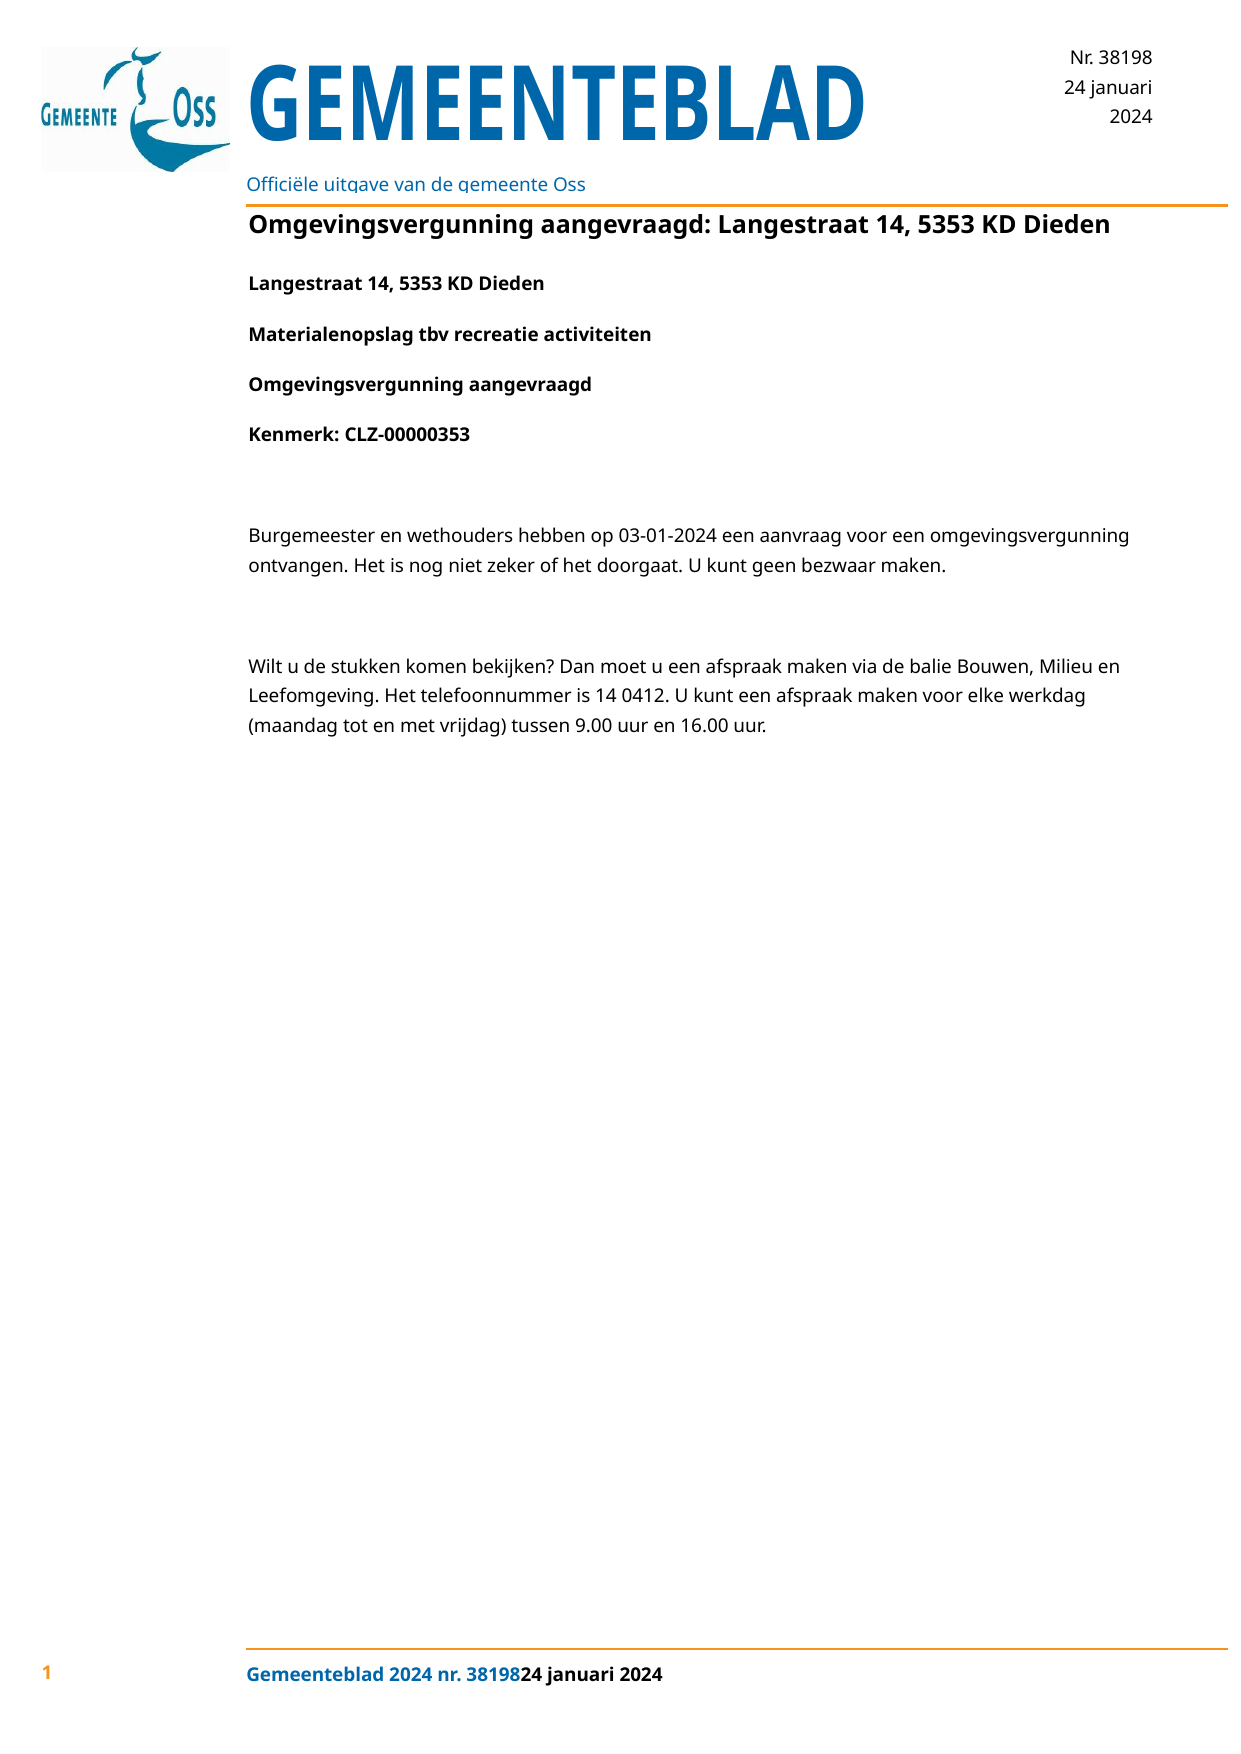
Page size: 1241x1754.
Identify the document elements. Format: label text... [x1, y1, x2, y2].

picture [41, 47, 231, 172]
text Wilt u de stukken komen bekijken? Dan moet u een afspraak maken via de balie Bouwen, Milieu en Leefomgeving. Het telefoonnummer is 14 0412. U kunt een afspraak maken voor elke werkdag (maandag tot en met vrijdag) tussen 9.00 uur en 16.00 uur. [248, 653, 1152, 738]
text Burgemeester en wethouders hebben op 03-01-2024 een aanvraag voor een omgevingsvergunning ontvangen. Het is nog niet zeker of het doorgaat. U kunt geen bezwaar maken. [248, 522, 1152, 578]
text Kenmerk: CLZ-00000353 [248, 422, 1152, 447]
text Materialenopslag tbv recreatie activiteiten [248, 321, 1152, 346]
text Langestraat 14, 5353 KD Dieden [248, 270, 1152, 296]
text Omgevingsvergunning aangevraagd [248, 371, 1152, 397]
text Omgevingsvergunning aangevraagd: Langestraat 14, 5353 KD Dieden [248, 207, 1152, 241]
